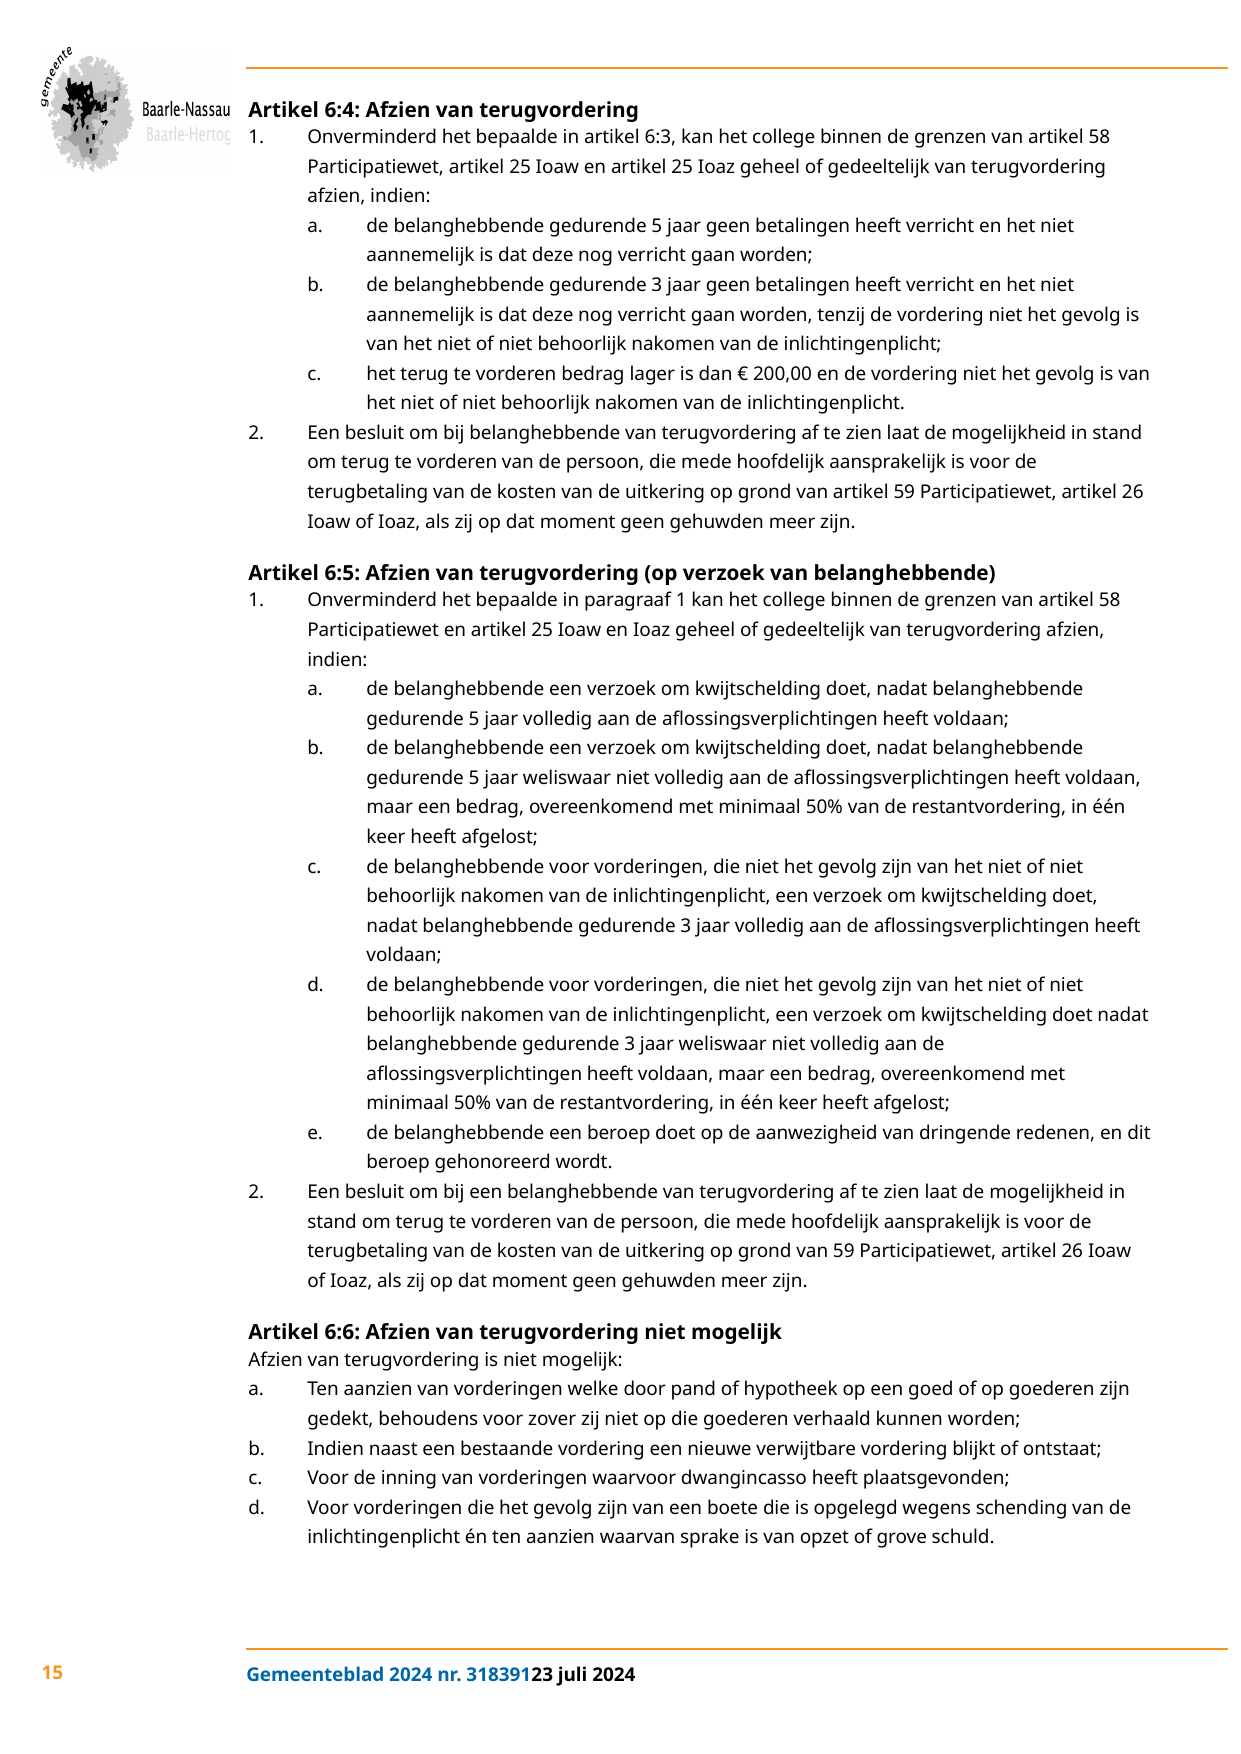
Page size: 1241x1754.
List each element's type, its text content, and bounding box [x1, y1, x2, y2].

list de belanghebbende voor vorderingen, die niet het gevolg zijn van het niet of niet behoorlijk nakomen van de inlichtingenplicht, een verzoek om kwijtschelding doet, nadat belanghebbende gedurende 3 jaar volledig aan de aflossingsverplichtingen heeft voldaan; [307, 853, 1152, 967]
list Voor vorderingen die het gevolg zijn van een boete die is opgelegd wegens schending van de inlichtingenplicht én ten aanzien waarvan sprake is van opzet of grove schuld. [248, 1494, 1152, 1549]
list Een besluit om bij een belanghebbende van terugvordering af te zien laat de mogelijkheid in stand om terug te vorderen van de persoon, die mede hoofdelijk aansprakelijk is voor de terugbetaling van de kosten van de uitkering op grond van 59 Participatiewet, artikel 26 Ioaw of Ioaz, als zij op dat moment geen gehuwden meer zijn. [248, 1178, 1152, 1293]
list Ten aanzien van vorderingen welke door pand of hypotheek op een goed of op goederen zijn gedekt, behoudens voor zover zij niet op die goederen verhaald kunnen worden; [248, 1376, 1152, 1431]
list de belanghebbende gedurende 3 jaar geen betalingen heeft verricht en het niet aannemelijk is dat deze nog verricht gaan worden, tenzij de vordering niet het gevolg is van het niet of niet behoorlijk nakomen van de inlichtingenplicht; [307, 271, 1152, 356]
text Artikel 6:4: Afzien van terugvordering [248, 95, 1152, 123]
list de belanghebbende een verzoek om kwijtschelding doet, nadat belanghebbende gedurende 5 jaar weliswaar niet volledig aan de aflossingsverplichtingen heeft voldaan, maar een bedrag, overeenkomend met minimaal 50% van de restantvordering, in één keer heeft afgelost; [307, 734, 1152, 849]
list de belanghebbende voor vorderingen, die niet het gevolg zijn van het niet of niet behoorlijk nakomen van de inlichtingenplicht, een verzoek om kwijtschelding doet nadat belanghebbende gedurende 3 jaar weliswaar niet volledig aan de aflossingsverplichtingen heeft voldaan, maar een bedrag, overeenkomend met minimaal 50% van de restantvordering, in één keer heeft afgelost; [307, 971, 1152, 1115]
list de belanghebbende een beroep doet op de aanwezigheid van dringende redenen, en dit beroep gehonoreerd wordt. [307, 1119, 1152, 1174]
list het terug te vorderen bedrag lager is dan € 200,00 en de vordering niet het gevolg is van het niet of niet behoorlijk nakomen van de inlichtingenplicht. [307, 360, 1152, 415]
list Onverminderd het bepaalde in paragraaf 1 kan het college binnen de grenzen van artikel 58 Participatiewet en artikel 25 Ioaw en Ioaz geheel of gedeeltelijk van terugvordering afzien, indien: [248, 587, 1152, 672]
list Indien naast een bestaande vordering een nieuwe verwijtbare vordering blijkt of ontstaat; [248, 1435, 1152, 1460]
text Artikel 6:6: Afzien van terugvordering niet mogelijk [248, 1317, 1152, 1346]
text Afzien van terugvordering is niet mogelijk: [248, 1346, 1152, 1372]
list Voor de inning van vorderingen waarvoor dwangincasso heeft plaatsgevonden; [248, 1464, 1152, 1490]
list Onverminderd het bepaalde in artikel 6:3, kan het college binnen de grenzen van artikel 58 Participatiewet, artikel 25 Ioaw en artikel 25 Ioaz geheel of gedeeltelijk van terugvordering afzien, indien: [248, 123, 1152, 208]
list de belanghebbende gedurende 5 jaar geen betalingen heeft verricht en het niet aannemelijk is dat deze nog verricht gaan worden; [307, 212, 1152, 267]
text Artikel 6:5: Afzien van terugvordering (op verzoek van belanghebbende) [248, 558, 1152, 587]
list Een besluit om bij belanghebbende van terugvordering af te zien laat de mogelijkheid in stand om terug te vorderen van de persoon, die mede hoofdelijk aansprakelijk is voor de terugbetaling van de kosten van de uitkering op grond van artikel 59 Participatiewet, artikel 26 Ioaw of Ioaz, als zij op dat moment geen gehuwden meer zijn. [248, 419, 1152, 533]
list de belanghebbende een verzoek om kwijtschelding doet, nadat belanghebbende gedurende 5 jaar volledig aan de aflossingsverplichtingen heeft voldaan; [307, 675, 1152, 731]
picture [41, 47, 231, 172]
